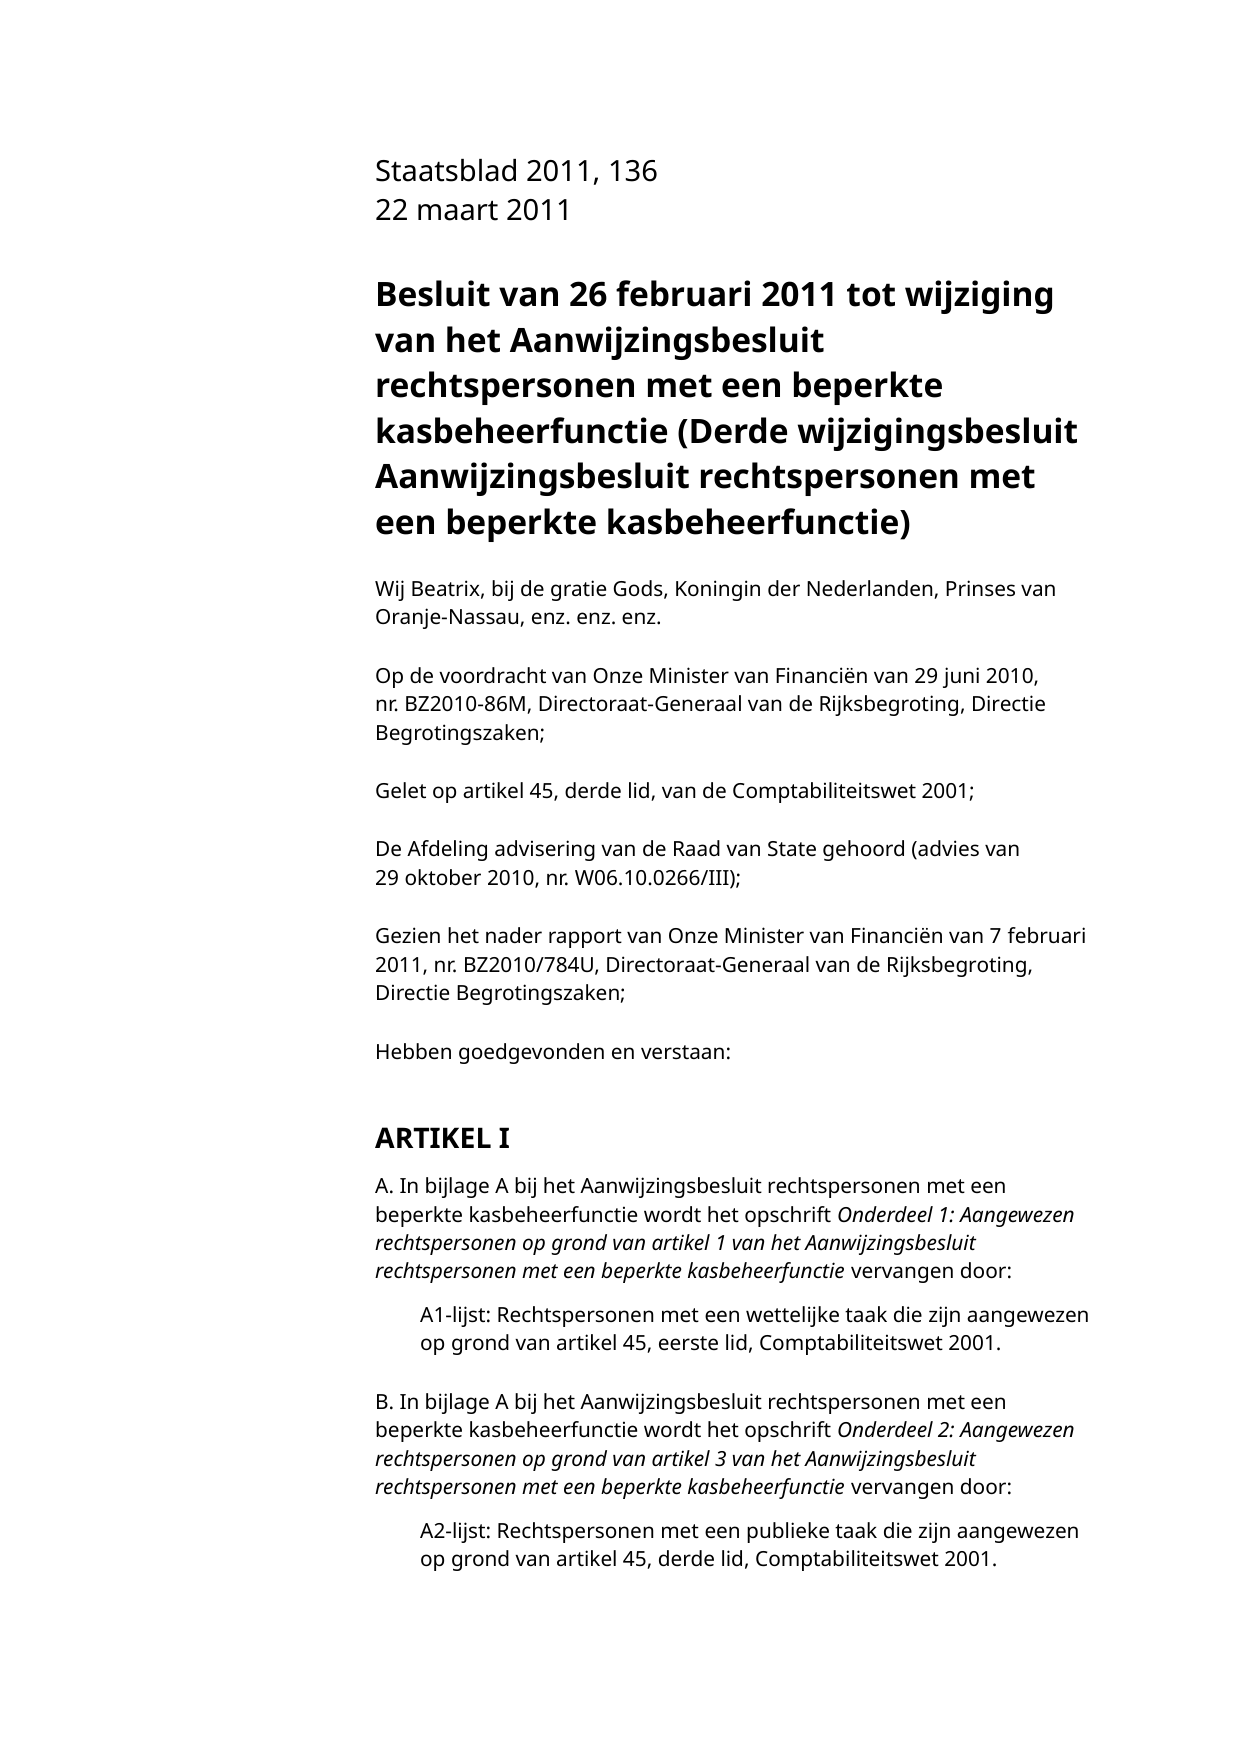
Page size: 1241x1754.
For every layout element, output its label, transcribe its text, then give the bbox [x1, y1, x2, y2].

subtitle A1-lijst: Rechtspersonen met een wettelijke taak die zijn aangewezen op grond van artikel 45, eerste lid, Comptabiliteitswet 2001. [420, 1300, 1090, 1357]
text B. In bijlage A bij het Aanwijzingsbesluit rechtspersonen met een beperkte kasbeheerfunctie wordt het opschrift Onderdeel 2: Aangewezen rechtspersonen op grond van artikel 3 van het Aanwijzingsbesluit rechtspersonen met een beperkte kasbeheerfunctie vervangen door: [375, 1387, 1090, 1501]
text Hebben goedgevonden en verstaan: [375, 1037, 1090, 1065]
text Staatsblad 2011, 136 [375, 150, 1090, 190]
subtitle Besluit van 26 februari 2011 tot wijziging van het Aanwijzingsbesluit rechtspersonen met een beperkte kasbeheerfunctie (Derde wijzigingsbesluit Aanwijzingsbesluit rechtspersonen met een beperkte kasbeheerfunctie) [375, 271, 1090, 544]
subtitle ARTIKEL I [375, 1118, 1090, 1156]
text Wij Beatrix, bij de gratie Gods, Koningin der Nederlanden, Prinses van Oranje-Nassau, enz. enz. enz. [375, 574, 1090, 631]
text 22 maart 2011 [375, 190, 1090, 229]
text Gezien het nader rapport van Onze Minister van Financiën van 7 februari 2011, nr. BZ2010/784U, Directoraat-Generaal van de Rijksbegroting, Directie Begrotingszaken; [375, 921, 1090, 1007]
text Gelet op artikel 45, derde lid, van de Comptabiliteitswet 2001; [375, 776, 1090, 804]
text De Afdeling advisering van de Raad van State gehoord (advies van 29 oktober 2010, nr. W06.10.0266/III); [375, 834, 1090, 891]
text Op de voordracht van Onze Minister van Financiën van 29 juni 2010, nr. BZ2010-86M, Directoraat-Generaal van de Rijksbegroting, Directie Begrotingszaken; [375, 661, 1090, 746]
text A. In bijlage A bij het Aanwijzingsbesluit rechtspersonen met een beperkte kasbeheerfunctie wordt het opschrift Onderdeel 1: Aangewezen rechtspersonen op grond van artikel 1 van het Aanwijzingsbesluit rechtspersonen met een beperkte kasbeheerfunctie vervangen door: [375, 1171, 1090, 1285]
subtitle A2-lijst: Rechtspersonen met een publieke taak die zijn aangewezen op grond van artikel 45, derde lid, Comptabiliteitswet 2001. [420, 1516, 1090, 1573]
